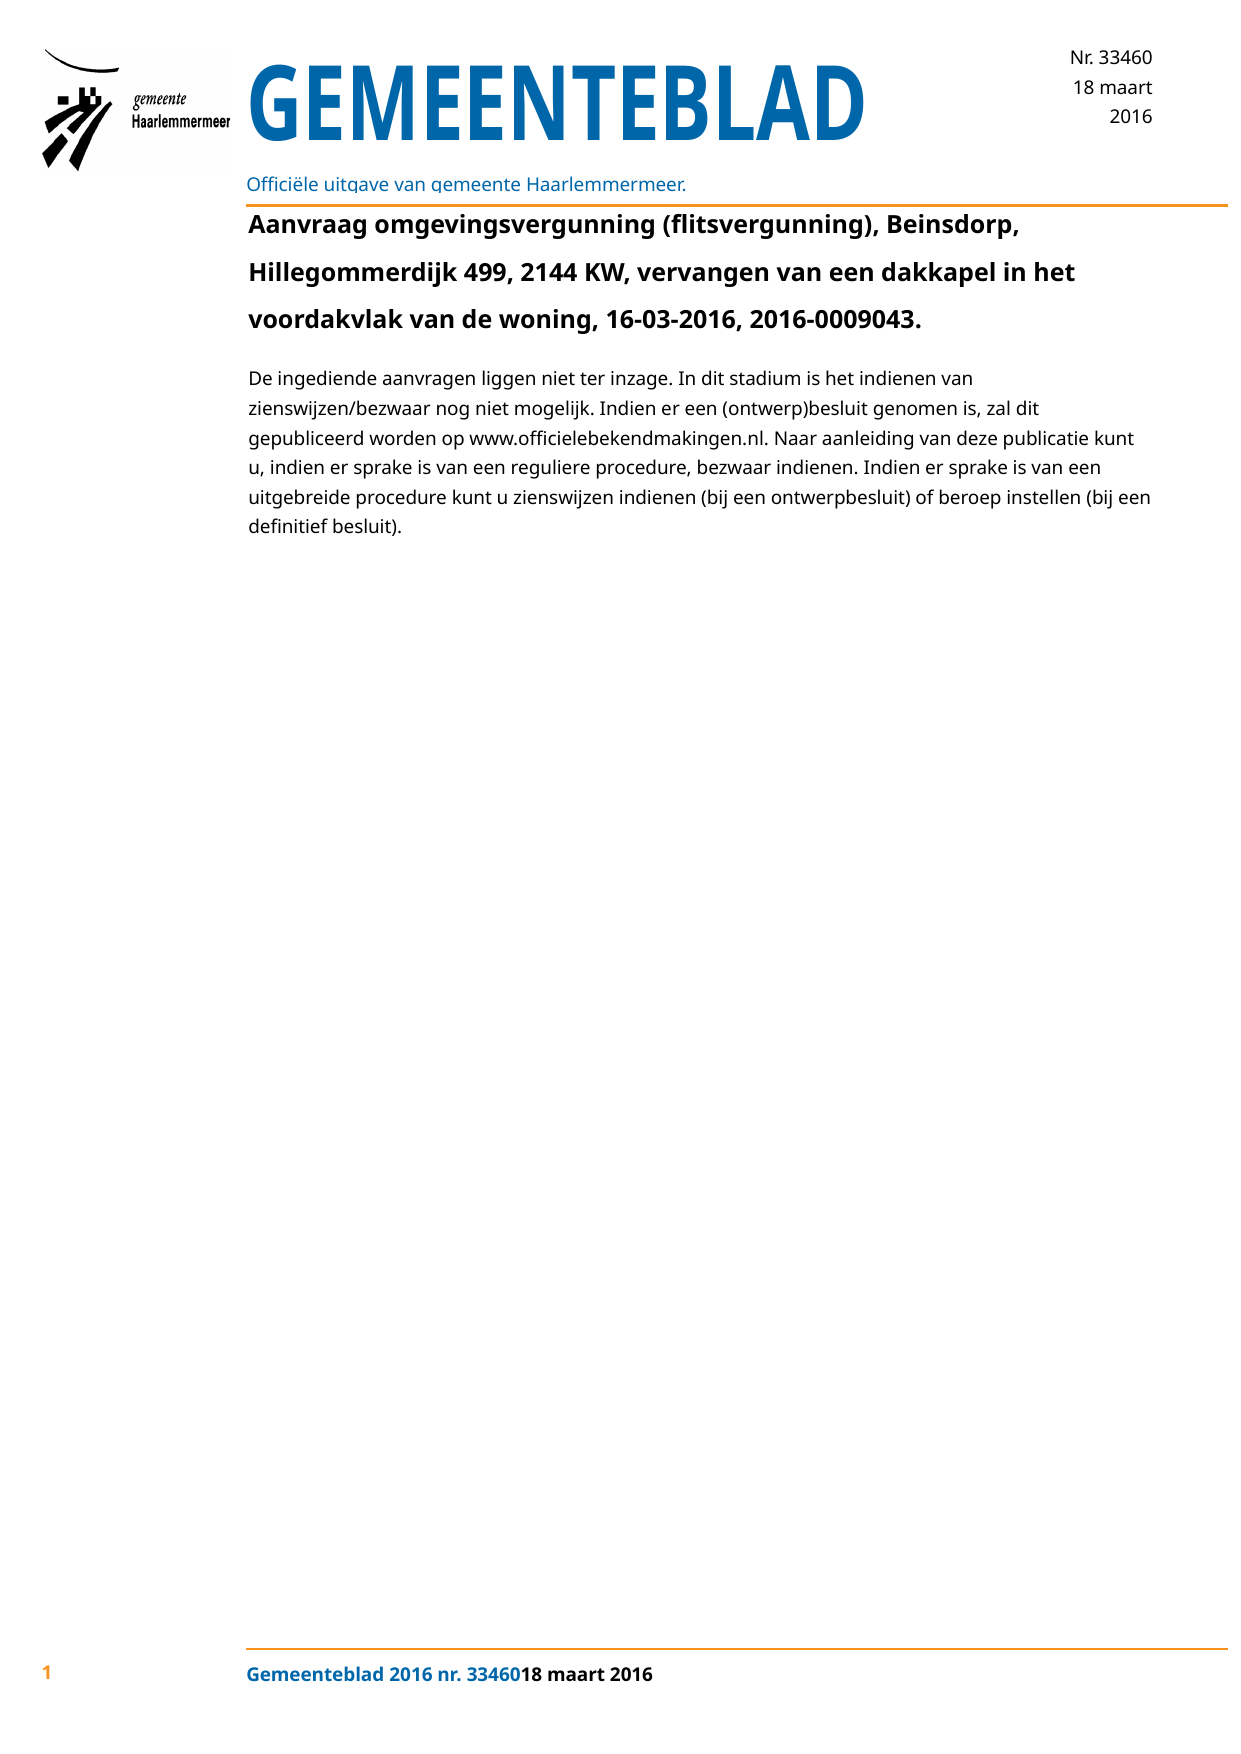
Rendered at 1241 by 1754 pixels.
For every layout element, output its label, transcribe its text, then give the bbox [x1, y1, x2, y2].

picture [41, 47, 231, 172]
text De ingediende aanvragen liggen niet ter inzage. In dit stadium is het indienen van zienswijzen/bezwaar nog niet mogelijk. Indien er een (ontwerp)besluit genomen is, zal dit gepubliceerd worden op www.officielebekendmakingen.nl. Naar aanleiding van deze publicatie kunt u, indien er sprake is van een reguliere procedure, bezwaar indienen. Indien er sprake is van een uitgebreide procedure kunt u zienswijzen indienen (bij een ontwerpbesluit) of beroep instellen (bij een definitief besluit). [248, 366, 1152, 539]
text Aanvraag omgevingsvergunning (flitsvergunning), Beinsdorp, Hillegommerdijk 499, 2144 KW, vervangen van een dakkapel in het voordakvlak van de woning, 16-03-2016, 2016-0009043. [248, 207, 1152, 336]
